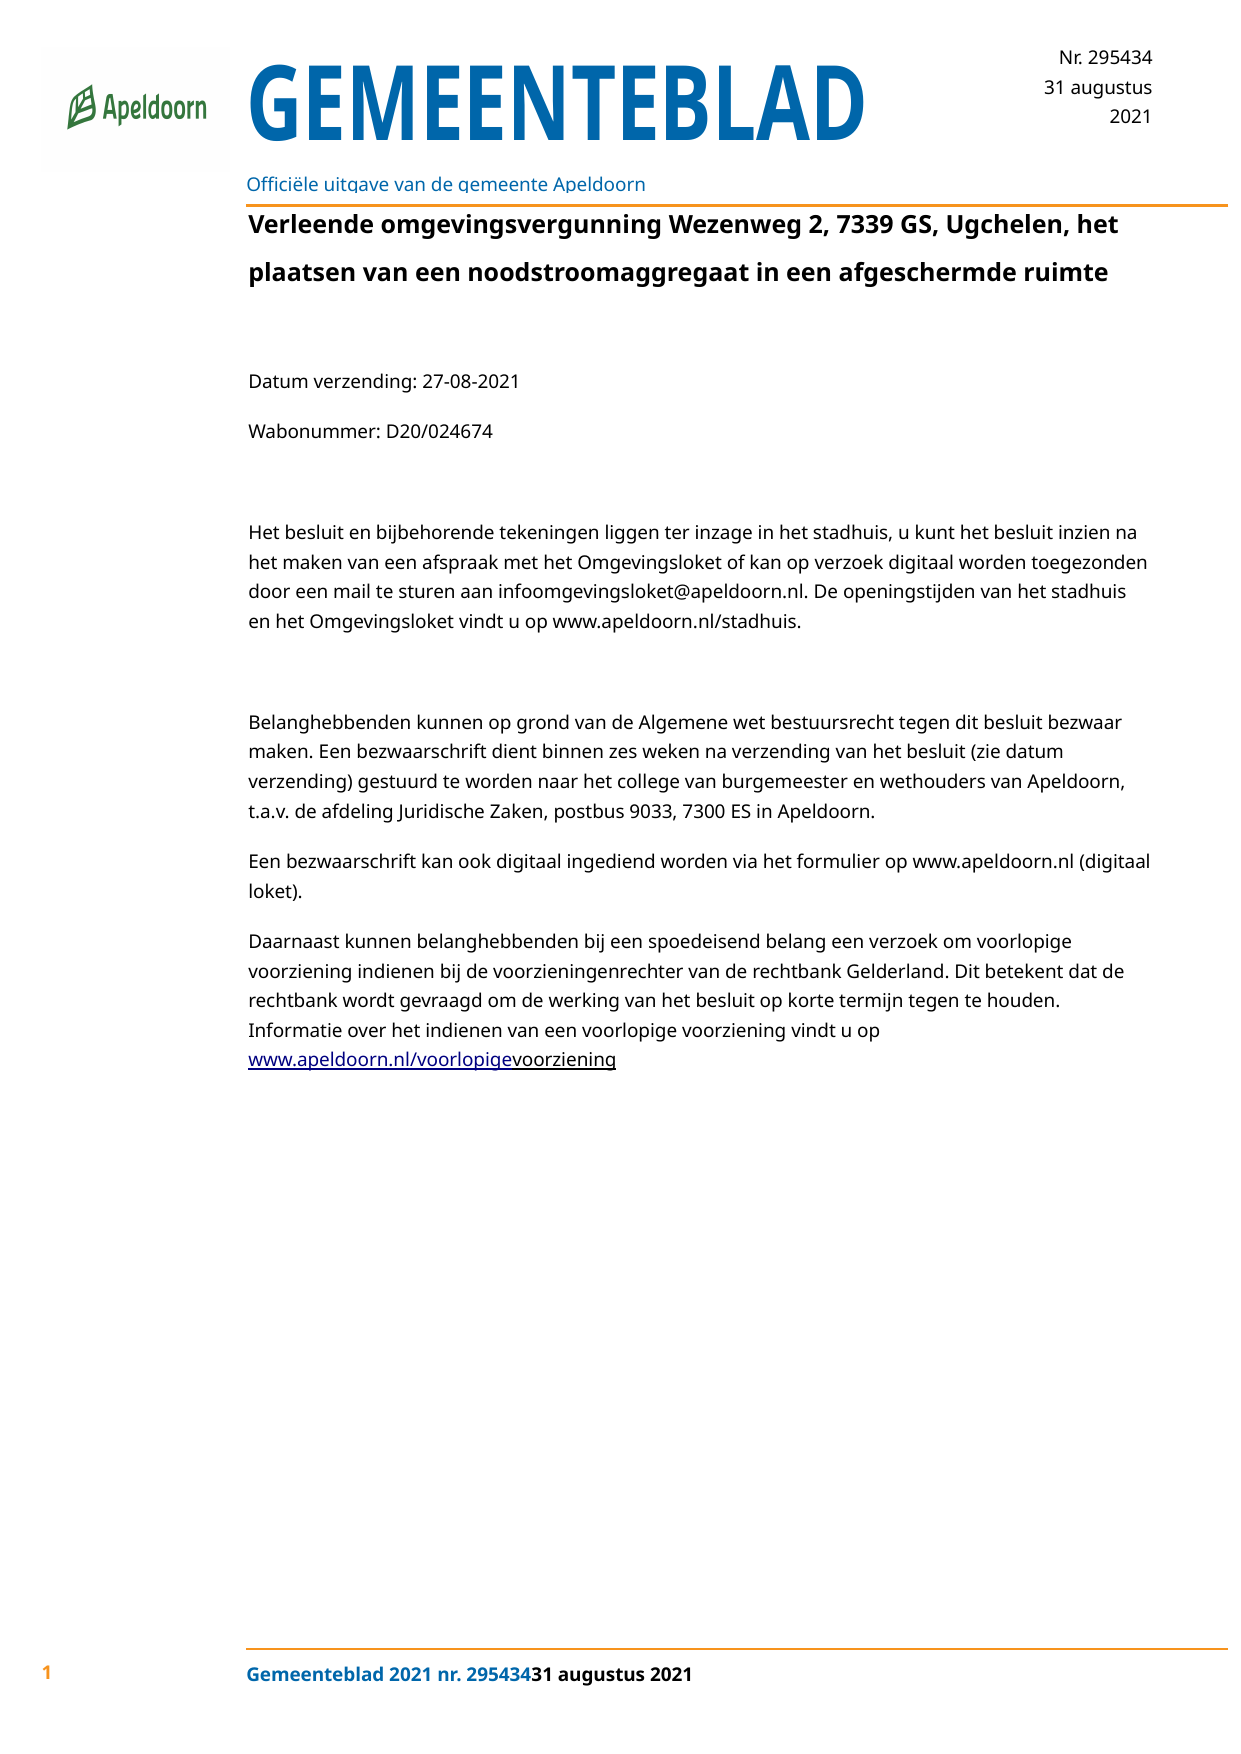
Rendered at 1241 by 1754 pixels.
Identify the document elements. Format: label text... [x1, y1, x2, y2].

text Een bezwaarschrift kan ook digitaal ingediend worden via het formulier op www.apeldoorn.nl (digitaal loket). [248, 848, 1152, 904]
text Het besluit en bijbehorende tekeningen liggen ter inzage in het stadhuis, u kunt het besluit inzien na het maken van een afspraak met het Omgevingsloket of kan op verzoek digitaal worden toegezonden door een mail te sturen aan infoomgevingsloket@apeldoorn.nl. De openingstijden van het stadhuis en het Omgevingsloket vindt u op www.apeldoorn.nl/stadhuis. [248, 519, 1152, 634]
text Belanghebbenden kunnen op grond van de Algemene wet bestuursrecht tegen dit besluit bezwaar maken. Een bezwaarschrift dient binnen zes weken na verzending van het besluit (zie datum verzending) gestuurd te worden naar het college van burgemeester en wethouders van Apeldoorn, t.a.v. de afdeling Juridische Zaken, postbus 9033, 7300 ES in Apeldoorn. [248, 709, 1152, 824]
text Verleende omgevingsvergunning Wezenweg 2, 7339 GS, Ugchelen, het plaatsen van een noodstroomaggregaat in een afgeschermde ruimte [248, 207, 1152, 288]
text Wabonummer: D20/024674 [248, 419, 1152, 444]
text Datum verzending: 27-08-2021 [248, 368, 1152, 394]
picture [41, 47, 231, 172]
text Daarnaast kunnen belanghebbenden bij een spoedeisend belang een verzoek om voorlopige voorziening indienen bij de voorzieningenrechter van de rechtbank Gelderland. Dit betekent dat de rechtbank wordt gevraagd om de werking van het besluit op korte termijn tegen te houden. Informatie over het indienen van een voorlopige voorziening vindt u op www.apeldoorn.nl/voorlopigevoorziening [248, 928, 1152, 1072]
